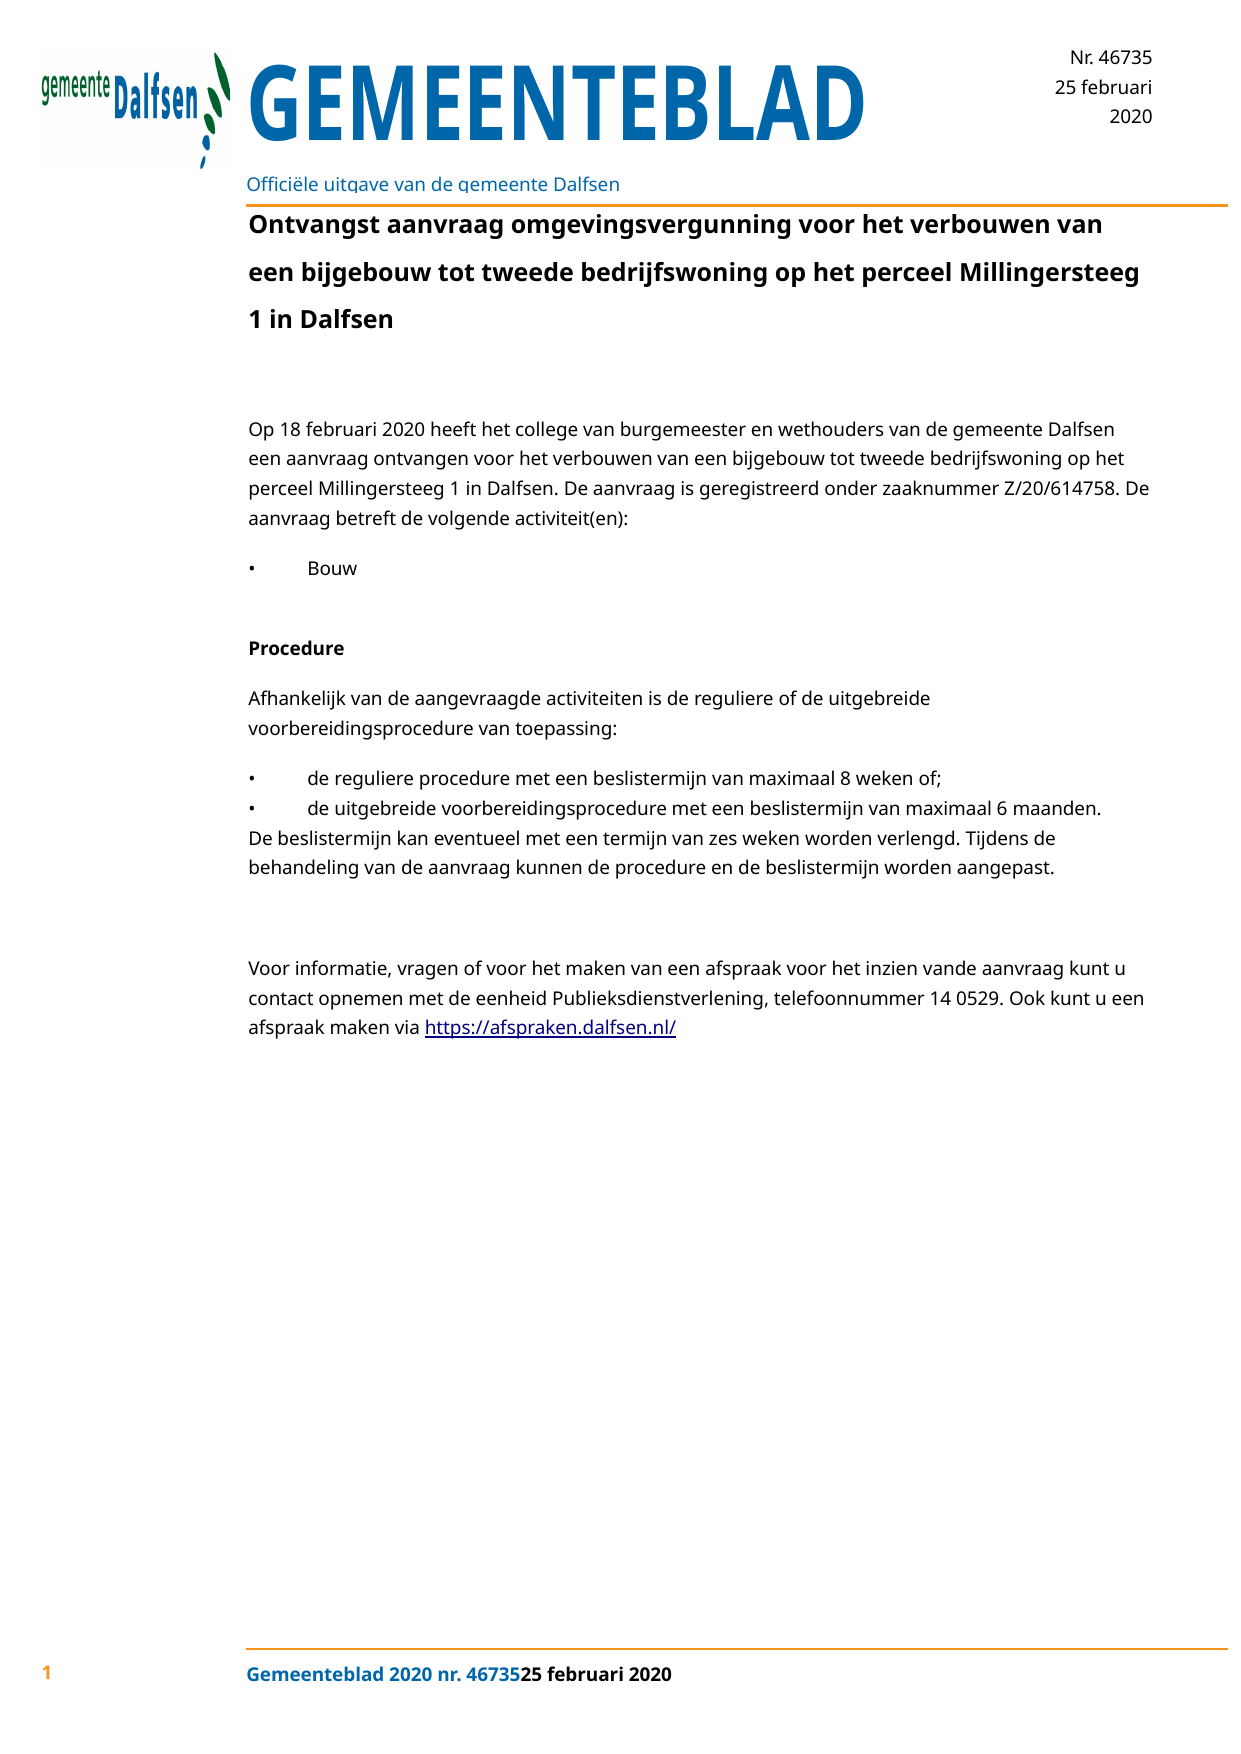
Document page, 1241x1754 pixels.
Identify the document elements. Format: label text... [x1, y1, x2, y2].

text Op 18 februari 2020 heeft het college van burgemeester en wethouders van de gemeente Dalfsen een aanvraag ontvangen voor het verbouwen van een bijgebouw tot tweede bedrijfswoning op het perceel Millingersteeg 1 in Dalfsen. De aanvraag is geregistreerd onder zaaknummer Z/20/614758. De aanvraag betreft de volgende activiteit(en): [248, 416, 1152, 530]
picture [41, 47, 231, 172]
text De beslistermijn kan eventueel met een termijn van zes weken worden verlengd. Tijdens de behandeling van de aanvraag kunnen de procedure en de beslistermijn worden aangepast. [248, 825, 1152, 880]
list de reguliere procedure met een beslistermijn van maximaal 8 weken of; [248, 766, 1152, 791]
text Ontvangst aanvraag omgevingsvergunning voor het verbouwen van een bijgebouw tot tweede bedrijfswoning op het perceel Millingersteeg 1 in Dalfsen [248, 207, 1152, 336]
text Afhankelijk van de aangevraagde activiteiten is de reguliere of de uitgebreide voorbereidingsprocedure van toepassing: [248, 686, 1152, 741]
list Bouw [248, 555, 1152, 581]
text Procedure [248, 635, 1152, 661]
text Voor informatie, vragen of voor het maken van een afspraak voor het inzien vande aanvraag kunt u contact opnemen met de eenheid Publieksdienstverlening, telefoonnummer 14 0529. Ook kunt u een afspraak maken via https://afspraken.dalfsen.nl/ [248, 955, 1152, 1040]
list de uitgebreide voorbereidingsprocedure met een beslistermijn van maximaal 6 maanden. [248, 795, 1152, 821]
